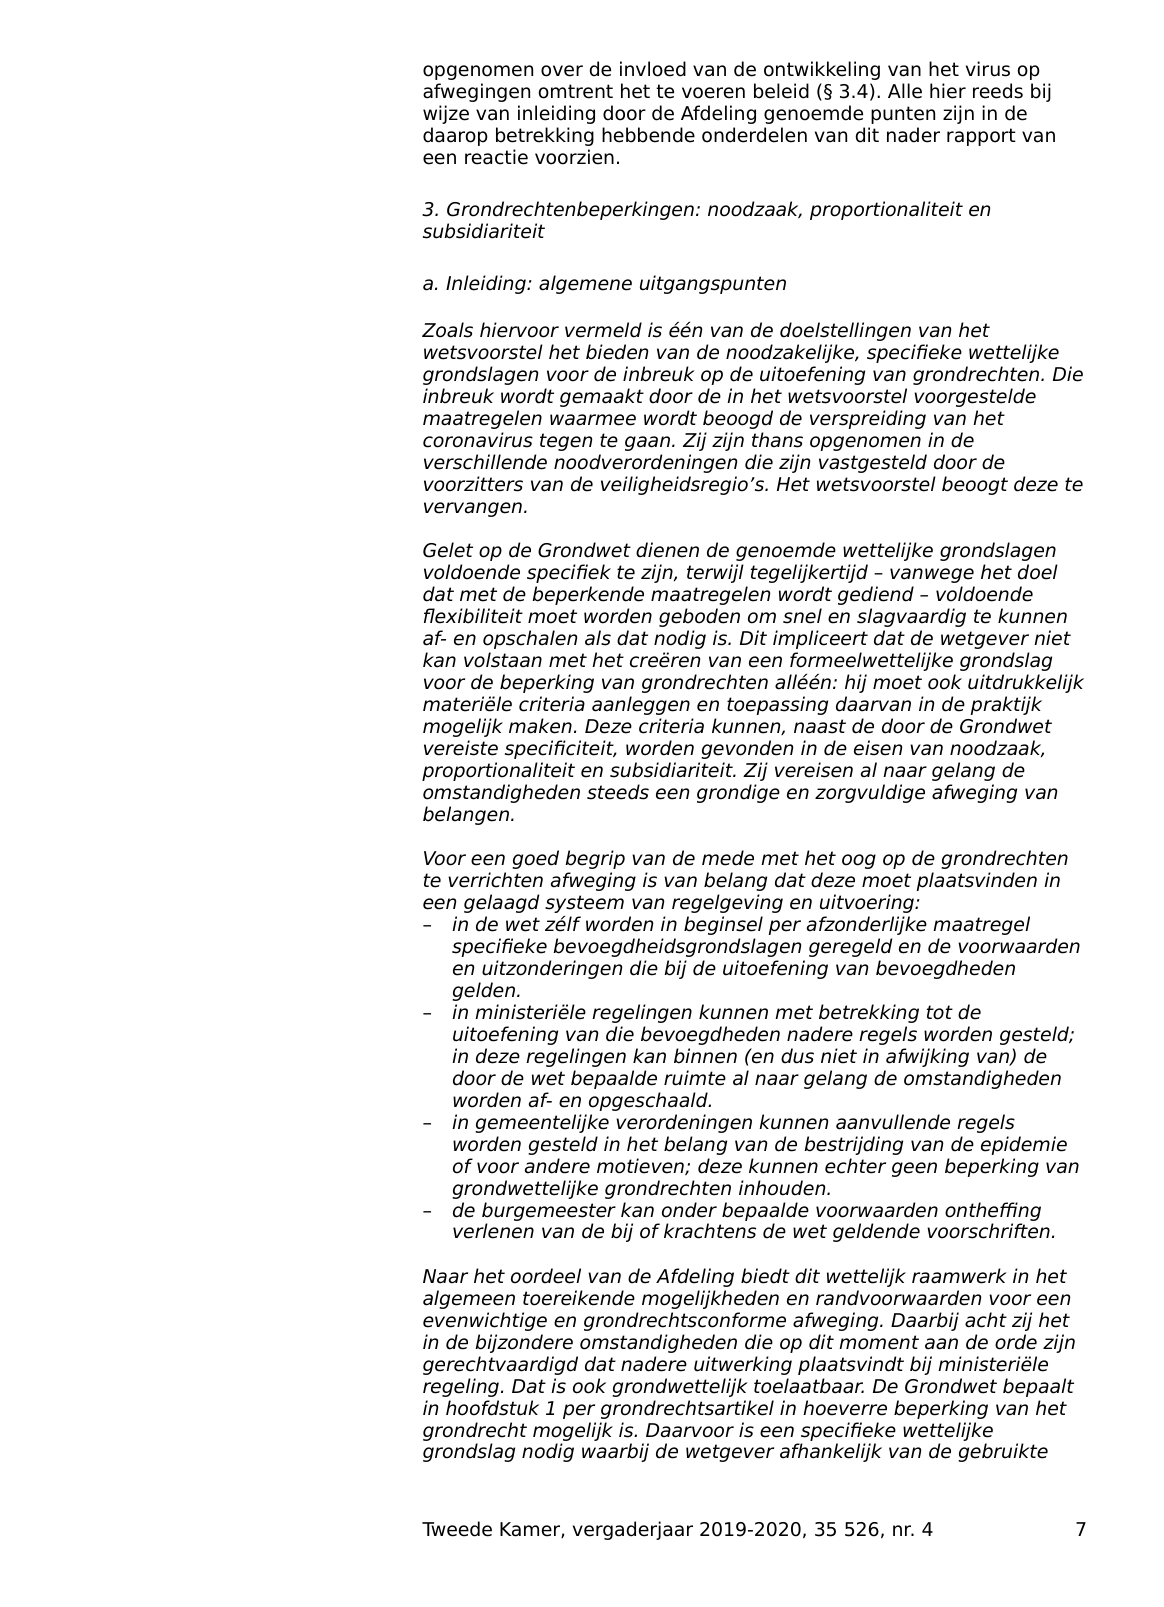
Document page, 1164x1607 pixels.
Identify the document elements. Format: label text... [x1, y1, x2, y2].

text Zoals hiervoor vermeld is één van de doelstellingen van het wetsvoorstel het bieden van de noodzakelijke, specifieke wettelijke grondslagen voor de inbreuk op de uitoefening van grondrechten. Die inbreuk wordt gemaakt door de in het wetsvoorstel voorgestelde maatregelen waarmee wordt beoogd de verspreiding van het coronavirus tegen te gaan. Zij zijn thans opgenomen in de verschillende noodverordeningen die zijn vastgesteld door de voorzitters van de veiligheidsregio’s. Het wetsvoorstel beoogt deze te vervangen. [422, 320, 1087, 518]
text – in gemeentelijke verordeningen kunnen aanvullende regels worden gesteld in het belang van de bestrijding van de epidemie of voor andere motieven; deze kunnen echter geen beperking van grondwettelijke grondrechten inhouden. [422, 1112, 1087, 1199]
text – in de wet zélf worden in beginsel per afzonderlijke maatregel specifieke bevoegdheidsgrondslagen geregeld en de voorwaarden en uitzonderingen die bij de uitoefening van bevoegdheden gelden. [422, 914, 1087, 1002]
subtitle a. Inleiding: algemene uitgangspunten [422, 273, 1087, 295]
text Voor een goed begrip van de mede met het oog op de grondrechten te verrichten afweging is van belang dat deze moet plaatsvinden in een gelaagd systeem van regelgeving en uitvoering: [422, 848, 1087, 914]
text Gelet op de Grondwet dienen de genoemde wettelijke grondslagen voldoende specifiek te zijn, terwijl tegelijkertijd – vanwege het doel dat met de beperkende maatregelen wordt gediend – voldoende flexibiliteit moet worden geboden om snel en slagvaardig te kunnen af- en opschalen als dat nodig is. Dit impliceert dat de wetgever niet kan volstaan met het creëren van een formeelwettelijke grondslag voor de beperking van grondrechten alléén: hij moet ook uitdrukkelijk materiële criteria aanleggen en toepassing daarvan in de praktijk mogelijk maken. Deze criteria kunnen, naast de door de Grondwet vereiste specificiteit, worden gevonden in de eisen van noodzaak, proportionaliteit en subsidiariteit. Zij vereisen al naar gelang de omstandigheden steeds een grondige en zorgvuldige afweging van belangen. [422, 540, 1087, 826]
subtitle 3. Grondrechtenbeperkingen: noodzaak, proportionaliteit en subsidiariteit [422, 199, 1087, 243]
text Naar het oordeel van de Afdeling biedt dit wettelijk raamwerk in het algemeen toereikende mogelijkheden en randvoorwaarden voor een evenwichtige en grondrechtsconforme afweging. Daarbij acht zij het in de bijzondere omstandigheden die op dit moment aan de orde zijn gerechtvaardigd dat nadere uitwerking plaatsvindt bij ministeriële regeling. Dat is ook grondwettelijk toelaatbaar. De Grondwet bepaalt in hoofdstuk 1 per grondrechtsartikel in hoeverre beperking van het grondrecht mogelijk is. Daarvoor is een specifieke wettelijke grondslag nodig waarbij de wetgever afhankelijk van de gebruikte [422, 1266, 1087, 1463]
text opgenomen over de invloed van de ontwikkeling van het virus op afwegingen omtrent het te voeren beleid (§ 3.4). Alle hier reeds bij wijze van inleiding door de Afdeling genoemde punten zijn in de daarop betrekking hebbende onderdelen van dit nader rapport van een reactie voorzien. [422, 59, 1087, 169]
text – in ministeriële regelingen kunnen met betrekking tot de uitoefening van die bevoegdheden nadere regels worden gesteld; in deze regelingen kan binnen (en dus niet in afwijking van) de door de wet bepaalde ruimte al naar gelang de omstandigheden worden af- en opgeschaald. [422, 1002, 1087, 1112]
text – de burgemeester kan onder bepaalde voorwaarden ontheffing verlenen van de bij of krachtens de wet geldende voorschriften. [422, 1199, 1087, 1243]
